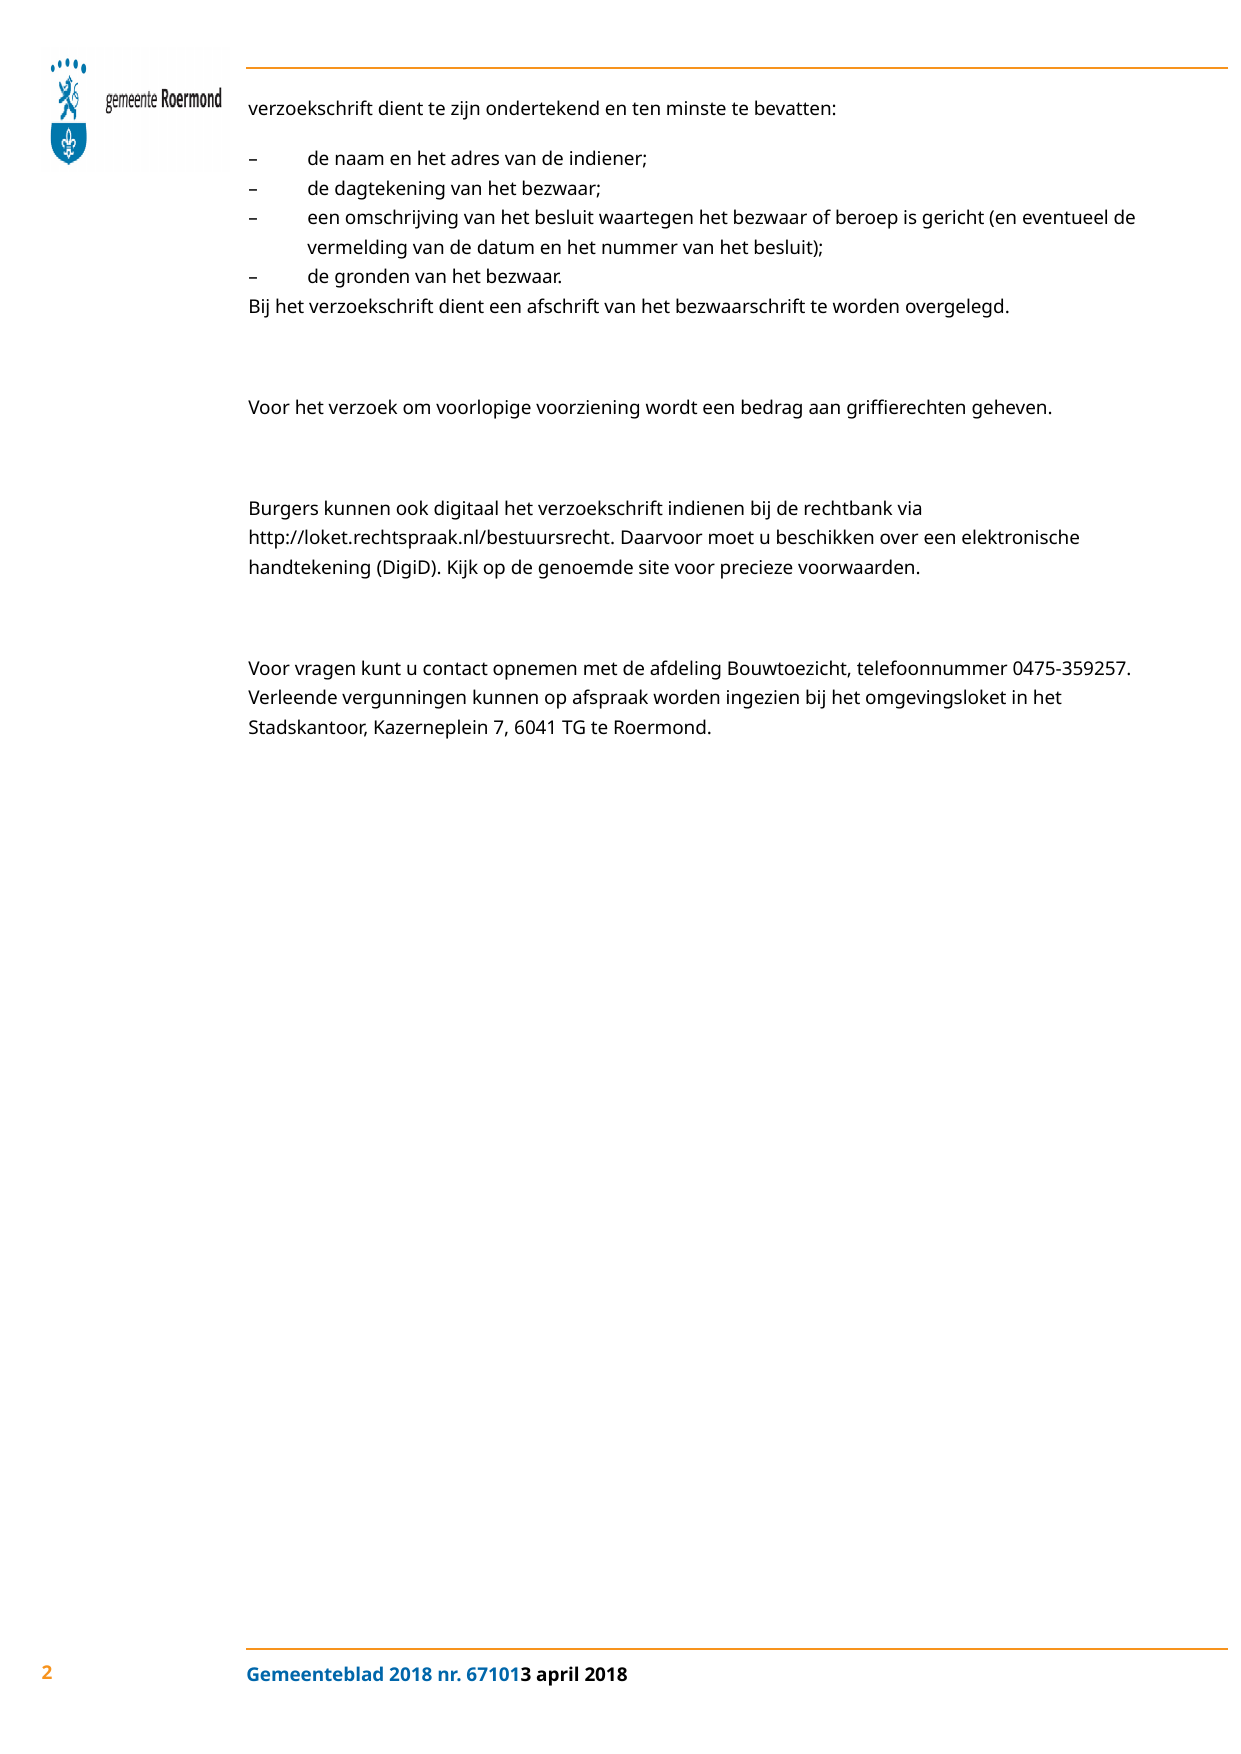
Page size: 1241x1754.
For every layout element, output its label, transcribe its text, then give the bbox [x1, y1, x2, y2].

text verzoekschrift dient te zijn ondertekend en ten minste te bevatten: [248, 95, 1152, 121]
list de gronden van het bezwaar. [248, 263, 1152, 289]
text Voor vragen kunt u contact opnemen met de afdeling Bouwtoezicht, telefoonnummer 0475-359257. Verleende vergunningen kunnen op afspraak worden ingezien bij het omgevingsloket in het Stadskantoor, Kazerneplein 7, 6041 TG te Roermond. [248, 655, 1152, 740]
text Voor het verzoek om voorlopige voorziening wordt een bedrag aan griffierechten geheven. [248, 394, 1152, 420]
list een omschrijving van het besluit waartegen het bezwaar of beroep is gericht (en eventueel de vermelding van de datum en het nummer van het besluit); [248, 204, 1152, 260]
text Bij het verzoekschrift dient een afschrift van het bezwaarschrift te worden overgelegd. [248, 293, 1152, 319]
list de dagtekening van het bezwaar; [248, 175, 1152, 201]
text Burgers kunnen ook digitaal het verzoekschrift indienen bij de rechtbank via http://loket.rechtspraak.nl/bestuursrecht. Daarvoor moet u beschikken over een elektronische handtekening (DigiD). Kijk op de genoemde site voor precieze voorwaarden. [248, 495, 1152, 580]
picture [41, 47, 231, 172]
list de naam en het adres van de indiener; [248, 145, 1152, 171]
